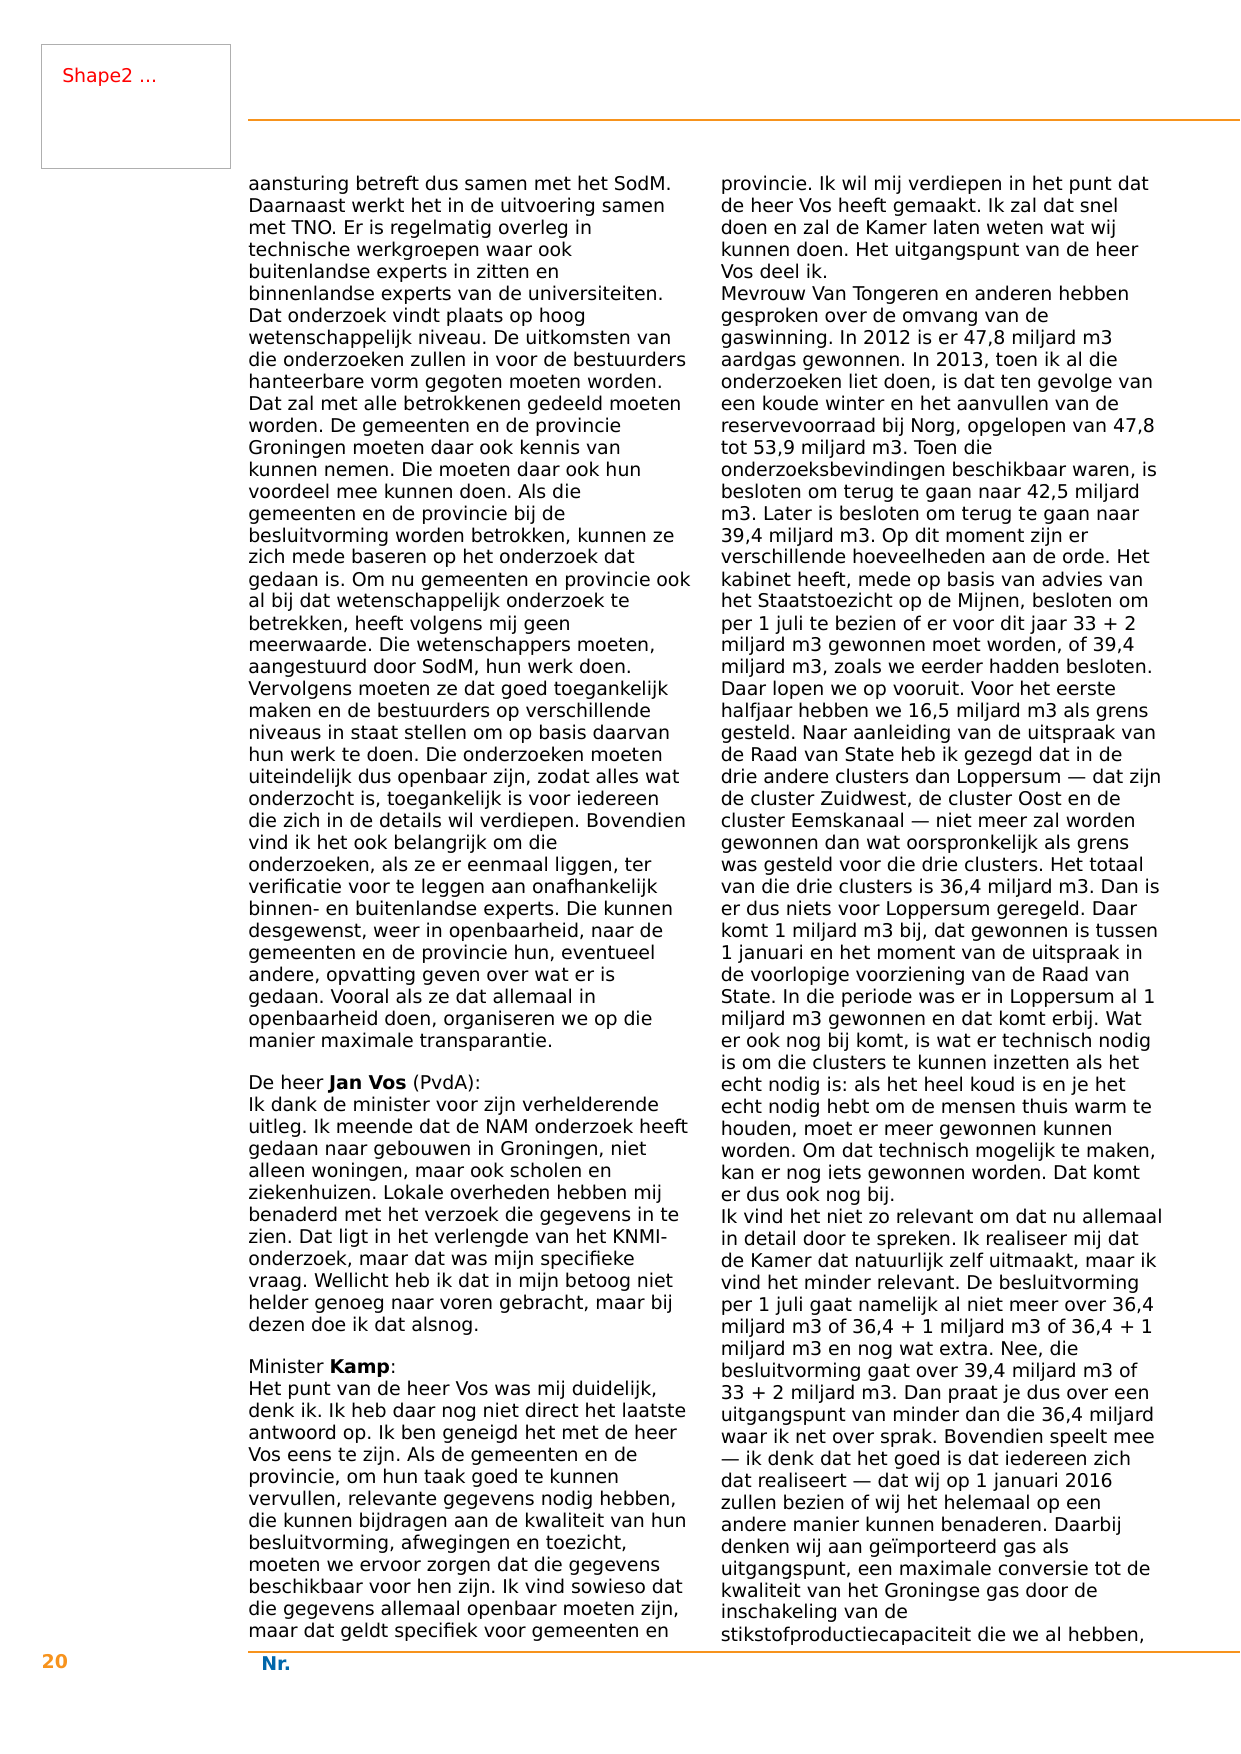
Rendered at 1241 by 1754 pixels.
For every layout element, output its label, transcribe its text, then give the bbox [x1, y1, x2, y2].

text provincie. Ik wil mij verdiepen in het punt dat de heer Vos heeft gemaakt. Ik zal dat snel doen en zal de Kamer laten weten wat wij kunnen doen. Het uitgangspunt van de heer Vos deel ik. [721, 173, 1163, 283]
text Ik dank de minister voor zijn verhelderende uitleg. Ik meende dat de NAM onderzoek heeft gedaan naar gebouwen in Groningen, niet alleen woningen, maar ook scholen en ziekenhuizen. Lokale overheden hebben mij benaderd met het verzoek die gegevens in te zien. Dat ligt in het verlengde van het KNMI-onderzoek, maar dat was mijn specifieke vraag. Wellicht heb ik dat in mijn betoog niet helder genoeg naar voren gebracht, maar bij dezen doe ik dat alsnog. [248, 1094, 691, 1336]
text Het punt van de heer Vos was mij duidelijk, denk ik. Ik heb daar nog niet direct het laatste antwoord op. Ik ben geneigd het met de heer Vos eens te zijn. Als de gemeenten en de provincie, om hun taak goed te kunnen vervullen, relevante gegevens nodig hebben, die kunnen bijdragen aan de kwaliteit van hun besluitvorming, afwegingen en toezicht, moeten we ervoor zorgen dat die gegevens beschikbaar voor hen zijn. Ik vind sowieso dat die gegevens allemaal openbaar moeten zijn, maar dat geldt specifiek voor gemeenten en [248, 1378, 691, 1641]
text Ik vind het niet zo relevant om dat nu allemaal in detail door te spreken. Ik realiseer mij dat de Kamer dat natuurlijk zelf uitmaakt, maar ik vind het minder relevant. De besluitvorming per 1 juli gaat namelijk al niet meer over 36,4 miljard m3 of 36,4 + 1 miljard m3 of 36,4 + 1 miljard m3 en nog wat extra. Nee, die besluitvorming gaat over 39,4 miljard m3 of 33 + 2 miljard m3. Dan praat je dus over een uitgangspunt van minder dan die 36,4 miljard waar ik net over sprak. Bovendien speelt mee — ik denk dat het goed is dat iedereen zich dat realiseert — dat wij op 1 januari 2016 zullen bezien of wij het helemaal op een andere manier kunnen benaderen. Daarbij denken wij aan geïmporteerd gas als uitgangspunt, een maximale conversie tot de kwaliteit van het Groningse gas door de inschakeling van de stikstofproductiecapaciteit die we al hebben, [721, 1206, 1163, 1645]
text De heer Jan Vos (PvdA): [248, 1072, 691, 1094]
text aansturing betreft dus samen met het SodM. Daarnaast werkt het in de uitvoering samen met TNO. Er is regelmatig overleg in technische werkgroepen waar ook buitenlandse experts in zitten en binnenlandse experts van de universiteiten. Dat onderzoek vindt plaats op hoog wetenschappelijk niveau. De uitkomsten van die onderzoeken zullen in voor de bestuurders hanteerbare vorm gegoten moeten worden. Dat zal met alle betrokkenen gedeeld moeten worden. De gemeenten en de provincie Groningen moeten daar ook kennis van kunnen nemen. Die moeten daar ook hun voordeel mee kunnen doen. Als die gemeenten en de provincie bij de besluitvorming worden betrokken, kunnen ze zich mede baseren op het onderzoek dat gedaan is. Om nu gemeenten en provincie ook al bij dat wetenschappelijk onderzoek te betrekken, heeft volgens mij geen meerwaarde. Die wetenschappers moeten, aangestuurd door SodM, hun werk doen. Vervolgens moeten ze dat goed toegankelijk maken en de bestuurders op verschillende niveaus in staat stellen om op basis daarvan hun werk te doen. Die onderzoeken moeten uiteindelijk dus openbaar zijn, zodat alles wat onderzocht is, toegankelijk is voor iedereen die zich in de details wil verdiepen. Bovendien vind ik het ook belangrijk om die onderzoeken, als ze er eenmaal liggen, ter verificatie voor te leggen aan onafhankelijk binnen- en buitenlandse experts. Die kunnen desgewenst, weer in openbaarheid, naar de gemeenten en de provincie hun, eventueel andere, opvatting geven over wat er is gedaan. Vooral als ze dat allemaal in openbaarheid doen, organiseren we op die manier maximale transparantie. [248, 173, 691, 1052]
text Minister Kamp: [248, 1356, 691, 1378]
text Mevrouw Van Tongeren en anderen hebben gesproken over de omvang van de gaswinning. In 2012 is er 47,8 miljard m3 aardgas gewonnen. In 2013, toen ik al die onderzoeken liet doen, is dat ten gevolge van een koude winter en het aanvullen van de reservevoorraad bij Norg, opgelopen van 47,8 tot 53,9 miljard m3. Toen die onderzoeksbevindingen beschikbaar waren, is besloten om terug te gaan naar 42,5 miljard m3. Later is besloten om terug te gaan naar 39,4 miljard m3. Op dit moment zijn er verschillende hoeveelheden aan de orde. Het kabinet heeft, mede op basis van advies van het Staatstoezicht op de Mijnen, besloten om per 1 juli te bezien of er voor dit jaar 33 + 2 miljard m3 gewonnen moet worden, of 39,4 miljard m3, zoals we eerder hadden besloten. Daar lopen we op vooruit. Voor het eerste halfjaar hebben we 16,5 miljard m3 als grens gesteld. Naar aanleiding van de uitspraak van de Raad van State heb ik gezegd dat in de drie andere clusters dan Loppersum — dat zijn de cluster Zuidwest, de cluster Oost en de cluster Eemskanaal — niet meer zal worden gewonnen dan wat oorspronkelijk als grens was gesteld voor die drie clusters. Het totaal van die drie clusters is 36,4 miljard m3. Dan is er dus niets voor Loppersum geregeld. Daar komt 1 miljard m3 bij, dat gewonnen is tussen 1 januari en het moment van de uitspraak in de voorlopige voorziening van de Raad van State. In die periode was er in Loppersum al 1 miljard m3 gewonnen en dat komt erbij. Wat er ook nog bij komt, is wat er technisch nodig is om die clusters te kunnen inzetten als het echt nodig is: als het heel koud is en je het echt nodig hebt om de mensen thuis warm te houden, moet er meer gewonnen kunnen worden. Om dat technisch mogelijk te maken, kan er nog iets gewonnen worden. Dat komt er dus ook nog bij. [721, 283, 1163, 1206]
